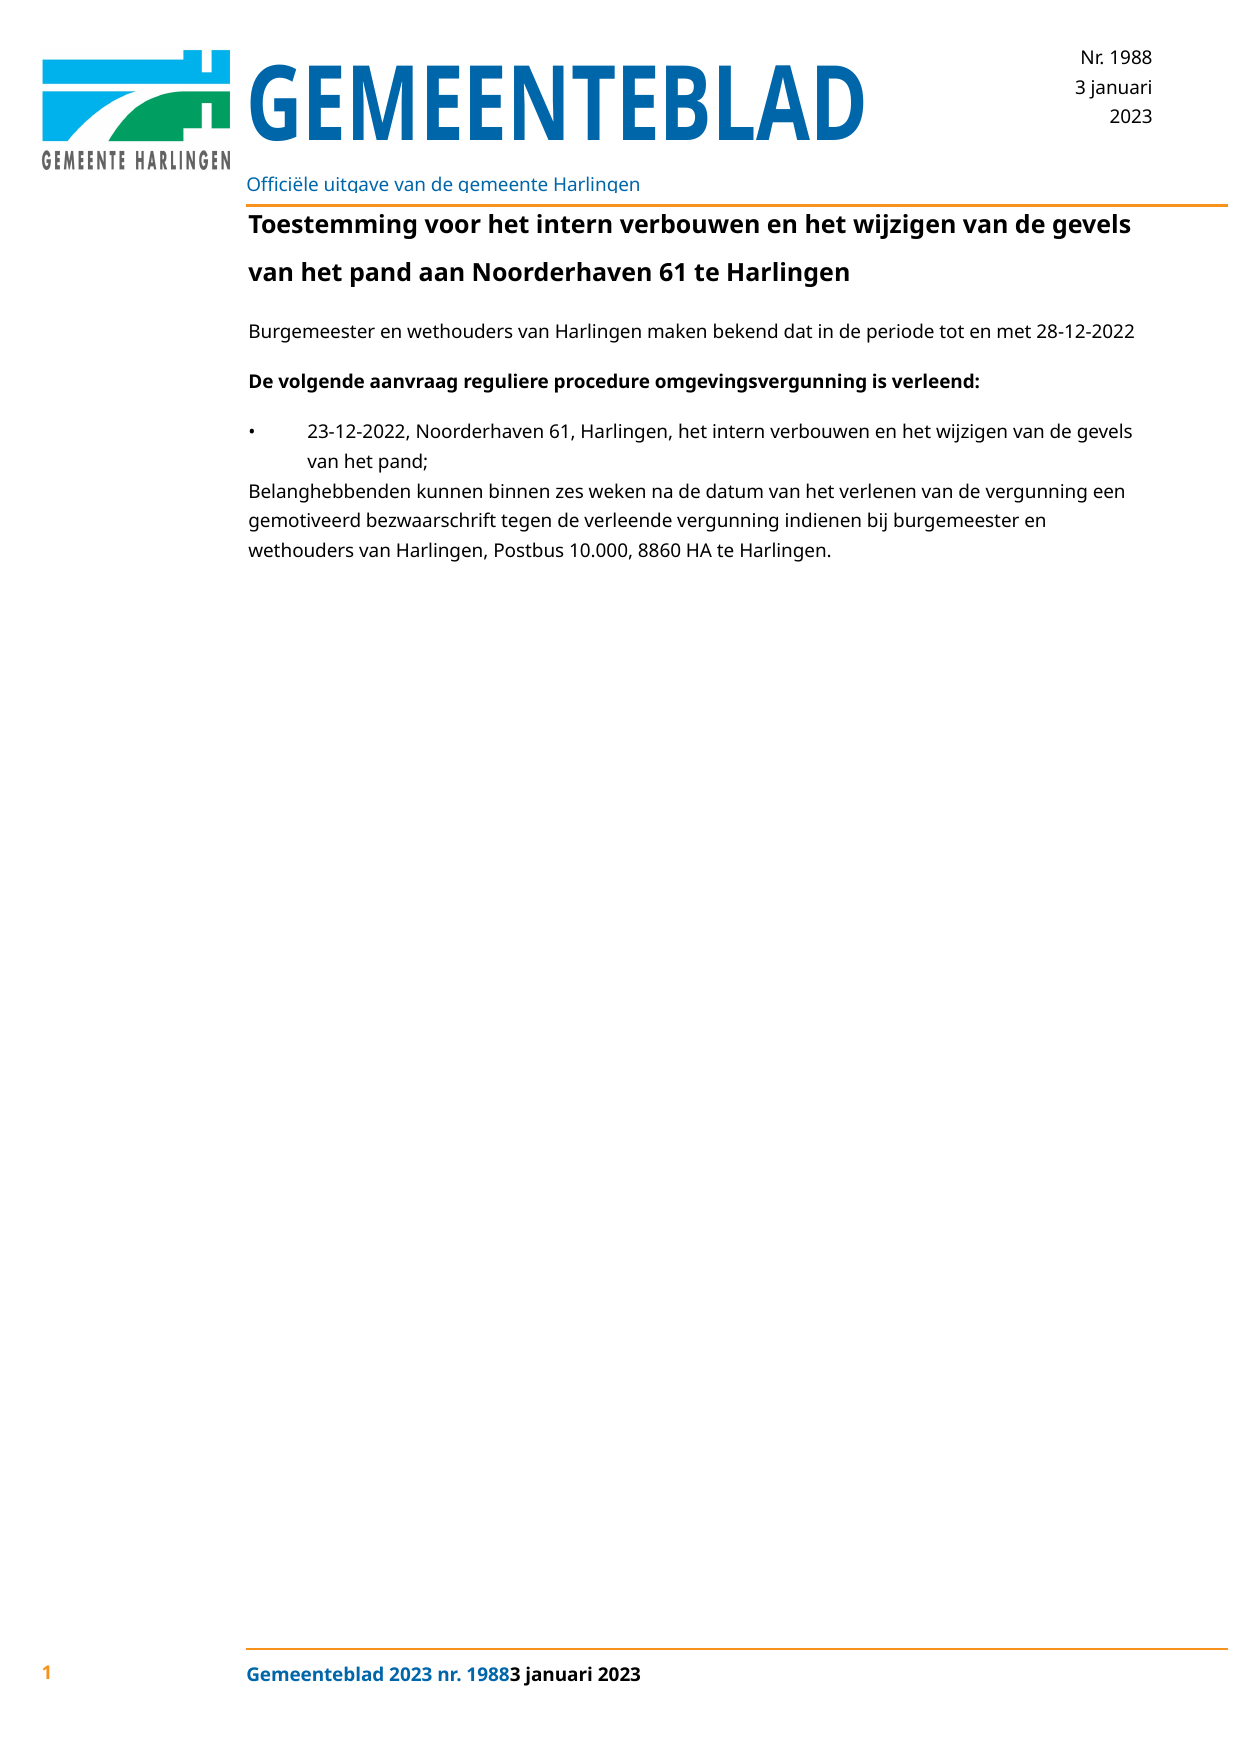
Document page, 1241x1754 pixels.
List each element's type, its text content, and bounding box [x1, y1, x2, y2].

list 23-12-2022, Noorderhaven 61, Harlingen, het intern verbouwen en het wijzigen van de gevels van het pand; [248, 419, 1152, 474]
text De volgende aanvraag reguliere procedure omgevingsvergunning is verleend: [248, 368, 1152, 394]
text Toestemming voor het intern verbouwen en het wijzigen van de gevels van het pand aan Noorderhaven 61 te Harlingen [248, 207, 1152, 288]
text Belanghebbenden kunnen binnen zes weken na de datum van het verlenen van de vergunning een gemotiveerd bezwaarschrift tegen de verleende vergunning indienen bij burgemeester en wethouders van Harlingen, Postbus 10.000, 8860 HA te Harlingen. [248, 478, 1152, 563]
picture [41, 47, 231, 172]
text Burgemeester en wethouders van Harlingen maken bekend dat in de periode tot en met 28-12-2022 [248, 318, 1152, 344]
